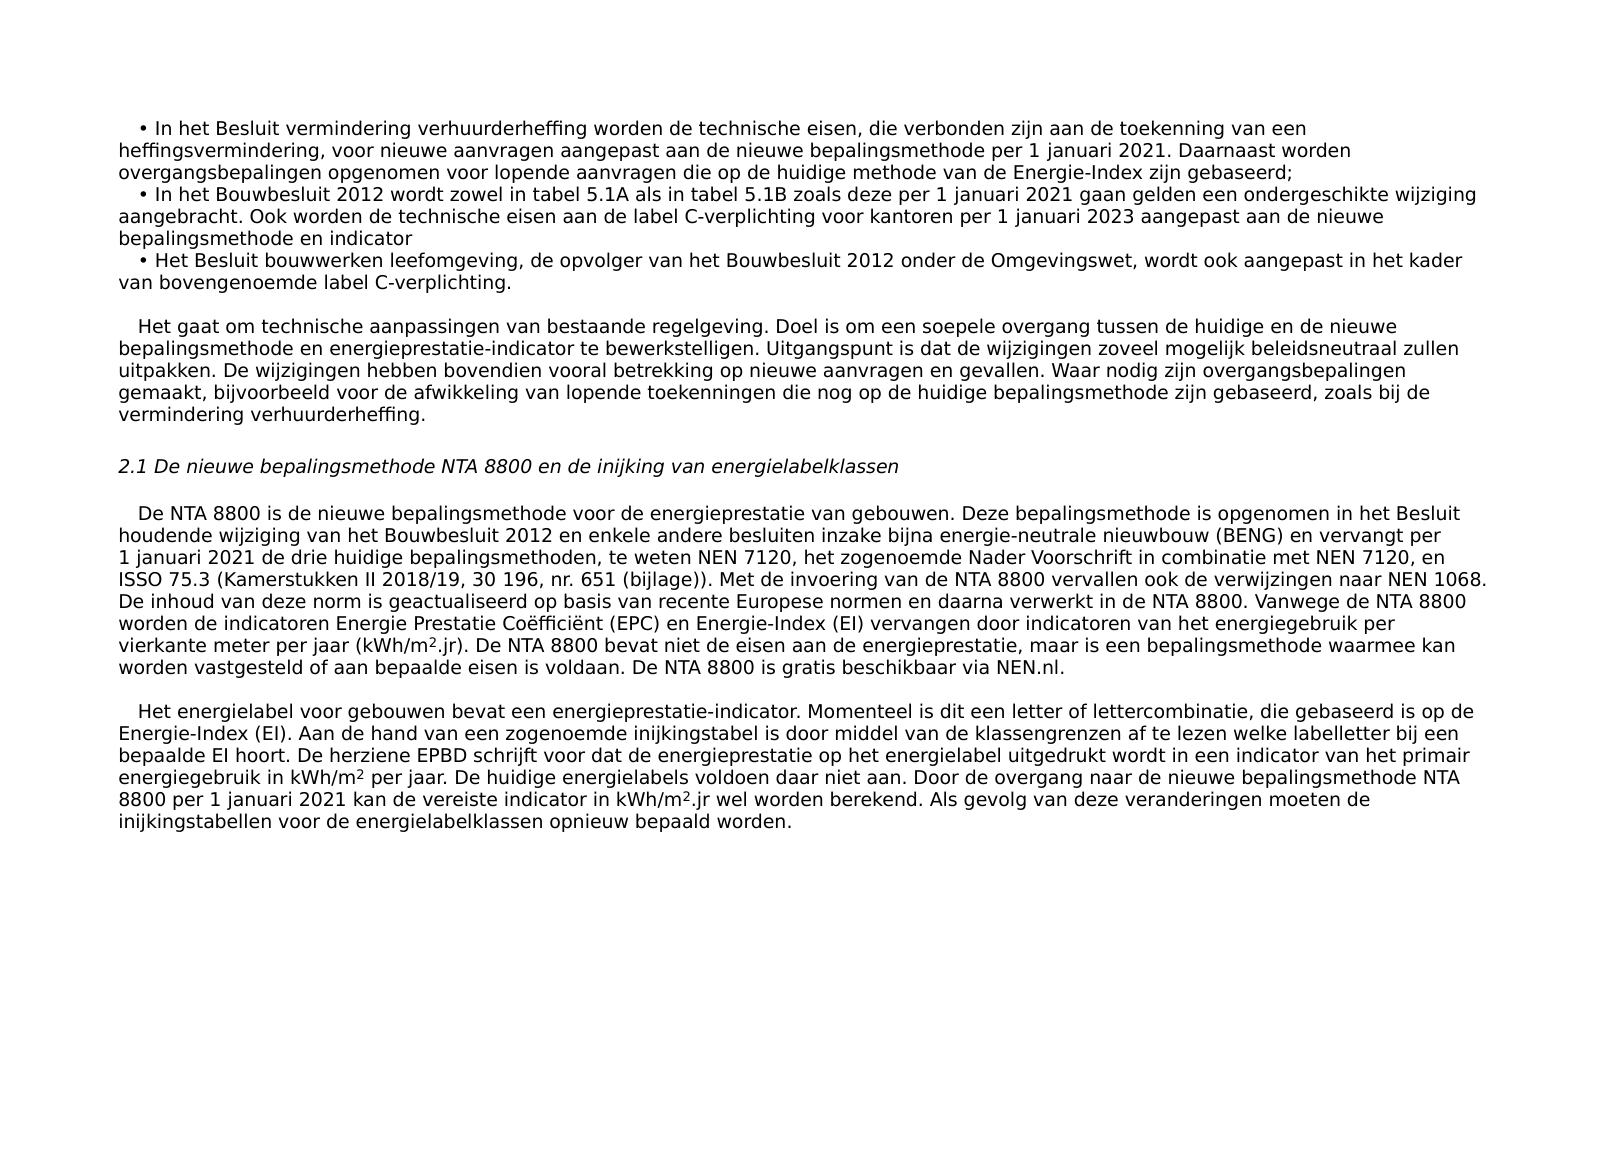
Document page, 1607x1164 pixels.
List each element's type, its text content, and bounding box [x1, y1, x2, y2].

text Het gaat om technische aanpassingen van bestaande regelgeving. Doel is om een soepele overgang tussen de huidige en de nieuwe bepalingsmethode en energieprestatie-indicator te bewerkstelligen. Uitgangspunt is dat de wijzigingen zoveel mogelijk beleidsneutraal zullen uitpakken. De wijzigingen hebben bovendien vooral betrekking op nieuwe aanvragen en gevallen. Waar nodig zijn overgangsbepalingen gemaakt, bijvoorbeeld voor de afwikkeling van lopende toekenningen die nog op de huidige bepalingsmethode zijn gebaseerd, zoals bij de vermindering verhuurderheffing. [118, 316, 1488, 426]
text • In het Bouwbesluit 2012 wordt zowel in tabel 5.1A als in tabel 5.1B zoals deze per 1 januari 2021 gaan gelden een ondergeschikte wijziging aangebracht. Ook worden de technische eisen aan de label C-verplichting voor kantoren per 1 januari 2023 aangepast aan de nieuwe bepalingsmethode en indicator [118, 184, 1488, 250]
text • Het Besluit bouwwerken leefomgeving, de opvolger van het Bouwbesluit 2012 onder de Omgevingswet, wordt ook aangepast in het kader van bovengenoemde label C-verplichting. [118, 250, 1488, 294]
subtitle 2.1 De nieuwe bepalingsmethode NTA 8800 en de inijking van energielabelklassen [118, 456, 1488, 478]
text De NTA 8800 is de nieuwe bepalingsmethode voor de energieprestatie van gebouwen. Deze bepalingsmethode is opgenomen in het Besluit houdende wijziging van het Bouwbesluit 2012 en enkele andere besluiten inzake bijna energie-neutrale nieuwbouw (BENG) en vervangt per 1 januari 2021 de drie huidige bepalingsmethoden, te weten NEN 7120, het zogenoemde Nader Voorschrift in combinatie met NEN 7120, en ISSO 75.3 (Kamerstukken II 2018/19, 30 196, nr. 651 (bijlage)). Met de invoering van de NTA 8800 vervallen ook de verwijzingen naar NEN 1068. De inhoud van deze norm is geactualiseerd op basis van recente Europese normen en daarna verwerkt in de NTA 8800. Vanwege de NTA 8800 worden de indicatoren Energie Prestatie Coëfficiënt (EPC) en Energie-Index (EI) vervangen door indicatoren van het energiegebruik per vierkante meter per jaar (kWh/m2.jr). De NTA 8800 bevat niet de eisen aan de energieprestatie, maar is een bepalingsmethode waarmee kan worden vastgesteld of aan bepaalde eisen is voldaan. De NTA 8800 is gratis beschikbaar via NEN.nl. [118, 503, 1488, 679]
text • In het Besluit vermindering verhuurderheffing worden de technische eisen, die verbonden zijn aan de toekenning van een heffingsvermindering, voor nieuwe aanvragen aangepast aan de nieuwe bepalingsmethode per 1 januari 2021. Daarnaast worden overgangsbepalingen opgenomen voor lopende aanvragen die op de huidige methode van de Energie-Index zijn gebaseerd; [118, 118, 1488, 184]
text Het energielabel voor gebouwen bevat een energieprestatie-indicator. Momenteel is dit een letter of lettercombinatie, die gebaseerd is op de Energie-Index (EI). Aan de hand van een zogenoemde inijkingstabel is door middel van de klassengrenzen af te lezen welke labelletter bij een bepaalde EI hoort. De herziene EPBD schrijft voor dat de energieprestatie op het energielabel uitgedrukt wordt in een indicator van het primair energiegebruik in kWh/m2 per jaar. De huidige energielabels voldoen daar niet aan. Door de overgang naar de nieuwe bepalingsmethode NTA 8800 per 1 januari 2021 kan de vereiste indicator in kWh/m2.jr wel worden berekend. Als gevolg van deze veranderingen moeten de inijkingstabellen voor de energielabelklassen opnieuw bepaald worden. [118, 701, 1488, 833]
